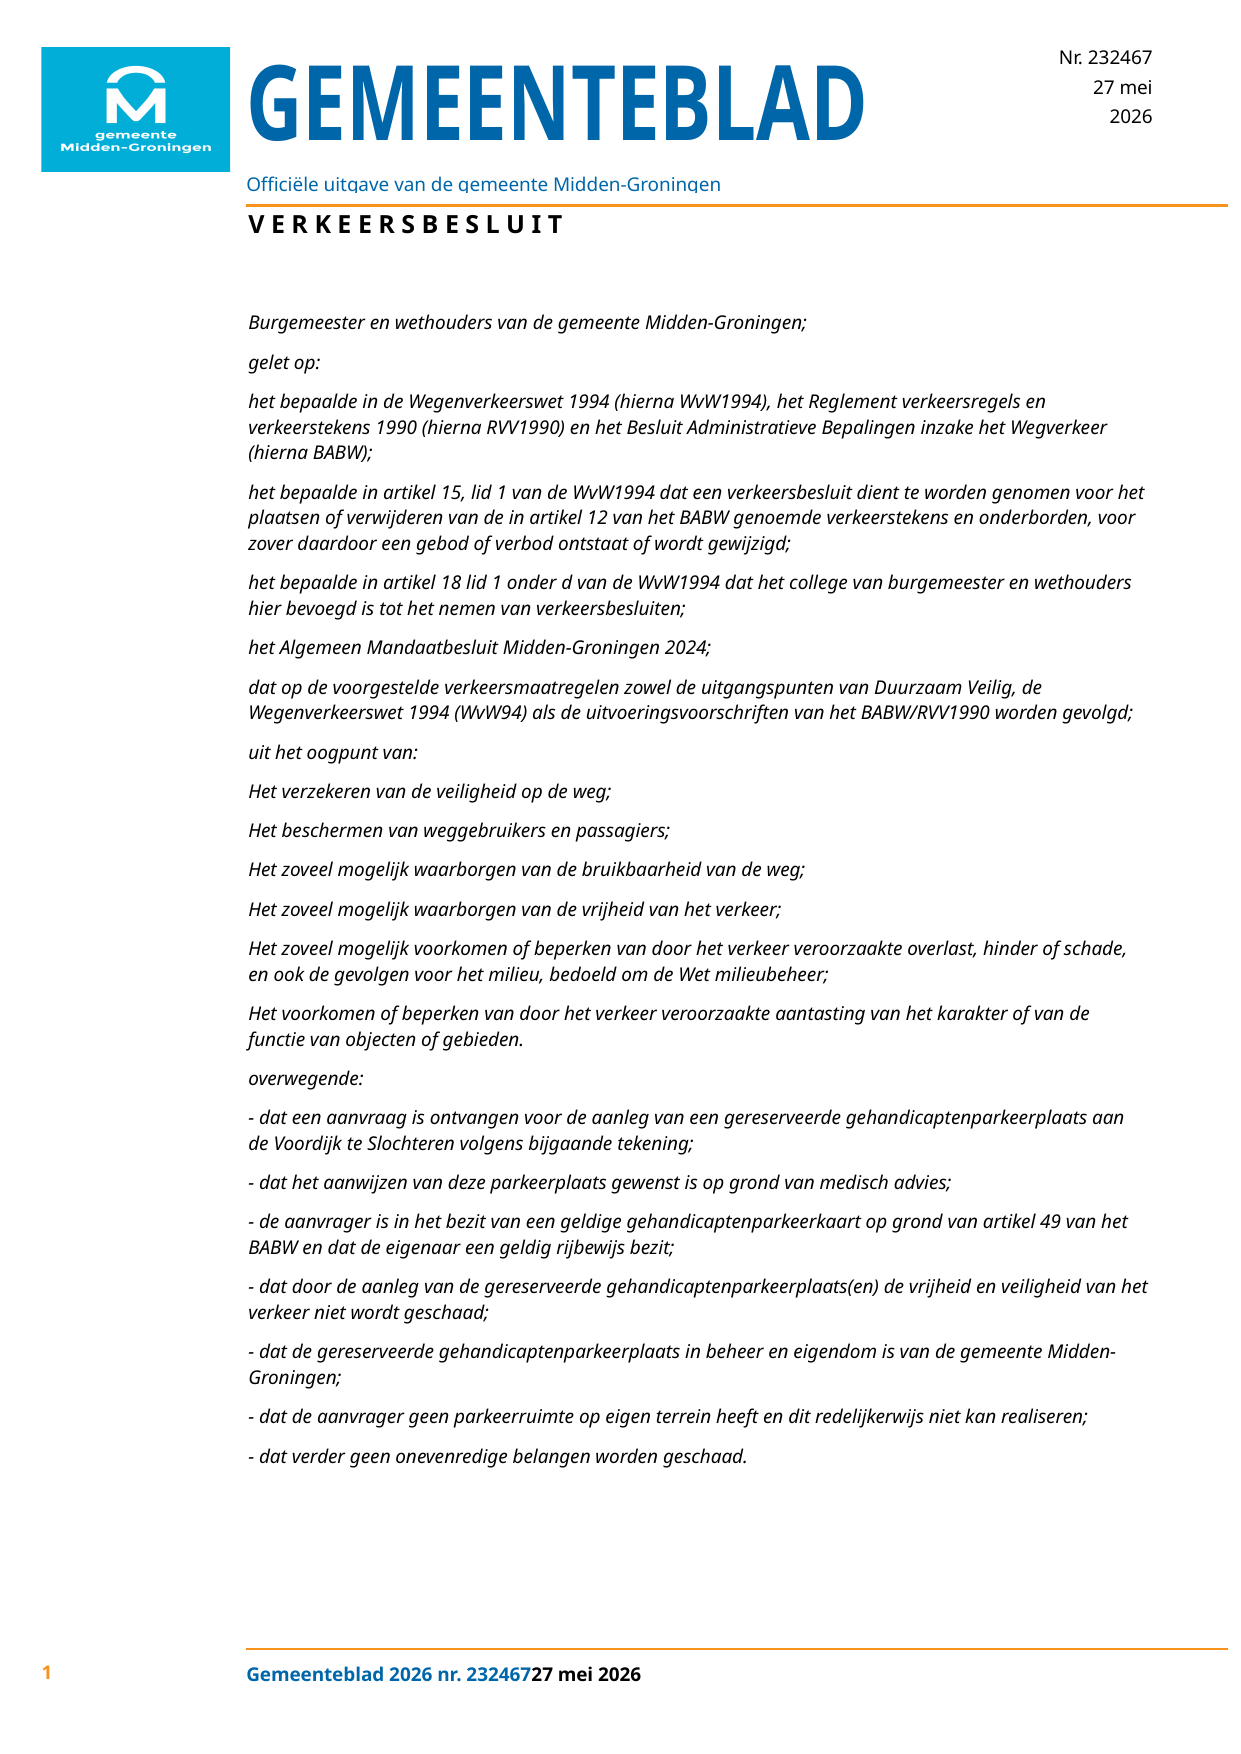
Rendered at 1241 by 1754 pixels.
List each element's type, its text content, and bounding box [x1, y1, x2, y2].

text - dat een aanvraag is ontvangen voor de aanleg van een gereserveerde gehandicaptenparkeerplaats aan de Voordijk te Slochteren volgens bijgaande tekening; [248, 1104, 1152, 1156]
text - dat de gereserveerde gehandicaptenparkeerplaats in beheer en eigendom is van de gemeente Midden-Groningen; [248, 1339, 1152, 1390]
text het bepaalde in de Wegenverkeerswet 1994 (hierna WvW1994), het Reglement verkeersregels en verkeerstekens 1990 (hierna RVV1990) en het Besluit Administratieve Bepalingen inzake het Wegverkeer (hierna BABW); [248, 388, 1152, 465]
text uit het oogpunt van: [248, 739, 1152, 764]
text - dat door de aanleg van de gereserveerde gehandicaptenparkeerplaats(en) de vrijheid en veiligheid van het verkeer niet wordt geschaad; [248, 1274, 1152, 1325]
picture [184, 146, 190, 153]
text dat op de voorgestelde verkeersmaatregelen zowel de uitgangspunten van Duurzaam Veilig, de Wegenverkeerswet 1994 (WvW94) als de uitvoeringsvoorschriften van het BABW/RVV1990 worden gevolgd; [248, 674, 1152, 725]
text het Algemeen Mandaatbesluit Midden-Groningen 2024; [248, 634, 1152, 660]
text - dat de aanvrager geen parkeerruimte op eigen terrein heeft en dit redelijkerwijs niet kan realiseren; [248, 1404, 1152, 1429]
picture [107, 89, 165, 122]
text - dat het aanwijzen van deze parkeerplaats gewenst is op grond van medisch advies; [248, 1169, 1152, 1195]
text Het verzekeren van de veiligheid op de weg; [248, 778, 1152, 804]
text het bepaalde in artikel 18 lid 1 onder d van de WvW1994 dat het college van burgemeester en wethouders hier bevoegd is tot het nemen van verkeersbesluiten; [248, 569, 1152, 621]
picture [108, 66, 164, 82]
text Het zoveel mogelijk voorkomen of beperken van door het verkeer veroorzaakte overlast, hinder of schade, en ook de gevolgen voor het milieu, bedoeld om de Wet milieubeheer; [248, 935, 1152, 987]
text overwegende: [248, 1065, 1152, 1091]
text Het voorkomen of beperken van door het verkeer veroorzaakte aantasting van het karakter of van de functie van objecten of gebieden. [248, 1000, 1152, 1052]
text gelet op: [248, 349, 1152, 374]
text het bepaalde in artikel 15, lid 1 van de WvW1994 dat een verkeersbesluit dient te worden genomen voor het plaatsen of verwijderen van de in artikel 12 van het BABW genoemde verkeerstekens en onderborden, voor zover daardoor een gebod of verbod ontstaat of wordt gewijzigd; [248, 479, 1152, 556]
text Burgemeester en wethouders van de gemeente Midden-Groningen; [248, 309, 1152, 335]
text - de aanvrager is in het bezit van een geldige gehandicaptenparkeerkaart op grond van artikel 49 van het BABW en dat de eigenaar een geldig rijbewijs bezit; [248, 1209, 1152, 1260]
text Het zoveel mogelijk waarborgen van de bruikbaarheid van de weg; [248, 857, 1152, 882]
text V E R K E E R S B E S L U I T [248, 207, 1152, 241]
text Het zoveel mogelijk waarborgen van de vrijheid van het verkeer; [248, 896, 1152, 922]
text - dat verder geen onevenredige belangen worden geschaad. [248, 1443, 1152, 1469]
text Het beschermen van weggebruikers en passagiers; [248, 817, 1152, 843]
